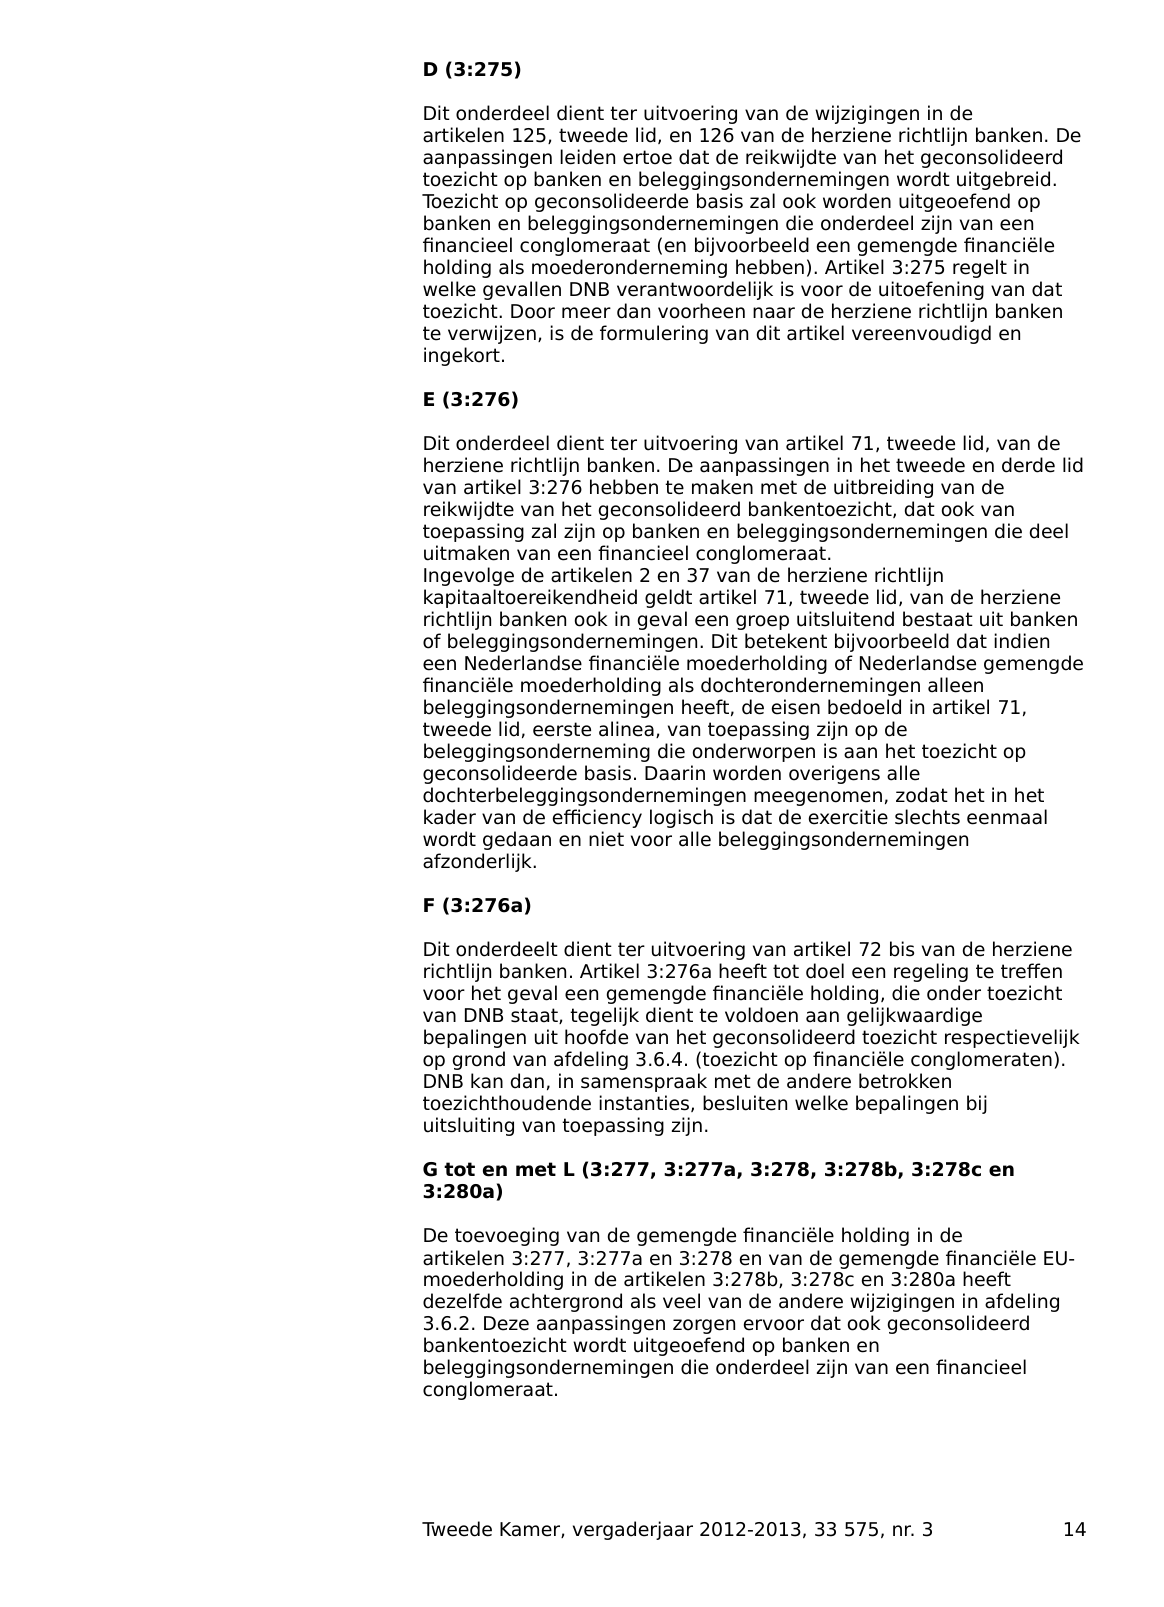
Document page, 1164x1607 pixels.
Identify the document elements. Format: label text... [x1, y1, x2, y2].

text De toevoeging van de gemengde financiële holding in de artikelen 3:277, 3:277a en 3:278 en van de gemengde financiële EU-moederholding in de artikelen 3:278b, 3:278c en 3:280a heeft dezelfde achtergrond als veel van de andere wijzigingen in afdeling 3.6.2. Deze aanpassingen zorgen ervoor dat ook geconsolideerd bankentoezicht wordt uitgeoefend op banken en beleggingsondernemingen die onderdeel zijn van een financieel conglomeraat. [422, 1225, 1087, 1401]
subtitle G tot en met L (3:277, 3:277a, 3:278, 3:278b, 3:278c en 3:280a) [422, 1159, 1087, 1203]
subtitle E (3:276) [422, 389, 1087, 411]
subtitle F (3:276a) [422, 895, 1087, 917]
text Dit onderdeel dient ter uitvoering van artikel 71, tweede lid, van de herziene richtlijn banken. De aanpassingen in het tweede en derde lid van artikel 3:276 hebben te maken met de uitbreiding van de reikwijdte van het geconsolideerd bankentoezicht, dat ook van toepassing zal zijn op banken en beleggingsondernemingen die deel uitmaken van een financieel conglomeraat. [422, 433, 1087, 565]
subtitle D (3:275) [422, 59, 1087, 81]
text Dit onderdeel dient ter uitvoering van de wijzigingen in de artikelen 125, tweede lid, en 126 van de herziene richtlijn banken. De aanpassingen leiden ertoe dat de reikwijdte van het geconsolideerd toezicht op banken en beleggingsondernemingen wordt uitgebreid. Toezicht op geconsolideerde basis zal ook worden uitgeoefend op banken en beleggingsondernemingen die onderdeel zijn van een financieel conglomeraat (en bijvoorbeeld een gemengde financiële holding als moederonderneming hebben). Artikel 3:275 regelt in welke gevallen DNB verantwoordelijk is voor de uitoefening van dat toezicht. Door meer dan voorheen naar de herziene richtlijn banken te verwijzen, is de formulering van dit artikel vereenvoudigd en ingekort. [422, 103, 1087, 367]
text Ingevolge de artikelen 2 en 37 van de herziene richtlijn kapitaaltoereikendheid geldt artikel 71, tweede lid, van de herziene richtlijn banken ook in geval een groep uitsluitend bestaat uit banken of beleggingsondernemingen. Dit betekent bijvoorbeeld dat indien een Nederlandse financiële moederholding of Nederlandse gemengde financiële moederholding als dochterondernemingen alleen beleggingsondernemingen heeft, de eisen bedoeld in artikel 71, tweede lid, eerste alinea, van toepassing zijn op de beleggingsonderneming die onderworpen is aan het toezicht op geconsolideerde basis. Daarin worden overigens alle dochterbeleggingsondernemingen meegenomen, zodat het in het kader van de efficiency logisch is dat de exercitie slechts eenmaal wordt gedaan en niet voor alle beleggingsondernemingen afzonderlijk. [422, 565, 1087, 873]
text Dit onderdeelt dient ter uitvoering van artikel 72 bis van de herziene richtlijn banken. Artikel 3:276a heeft tot doel een regeling te treffen voor het geval een gemengde financiële holding, die onder toezicht van DNB staat, tegelijk dient te voldoen aan gelijkwaardige bepalingen uit hoofde van het geconsolideerd toezicht respectievelijk op grond van afdeling 3.6.4. (toezicht op financiële conglomeraten). DNB kan dan, in samenspraak met de andere betrokken toezichthoudende instanties, besluiten welke bepalingen bij uitsluiting van toepassing zijn. [422, 939, 1087, 1137]
